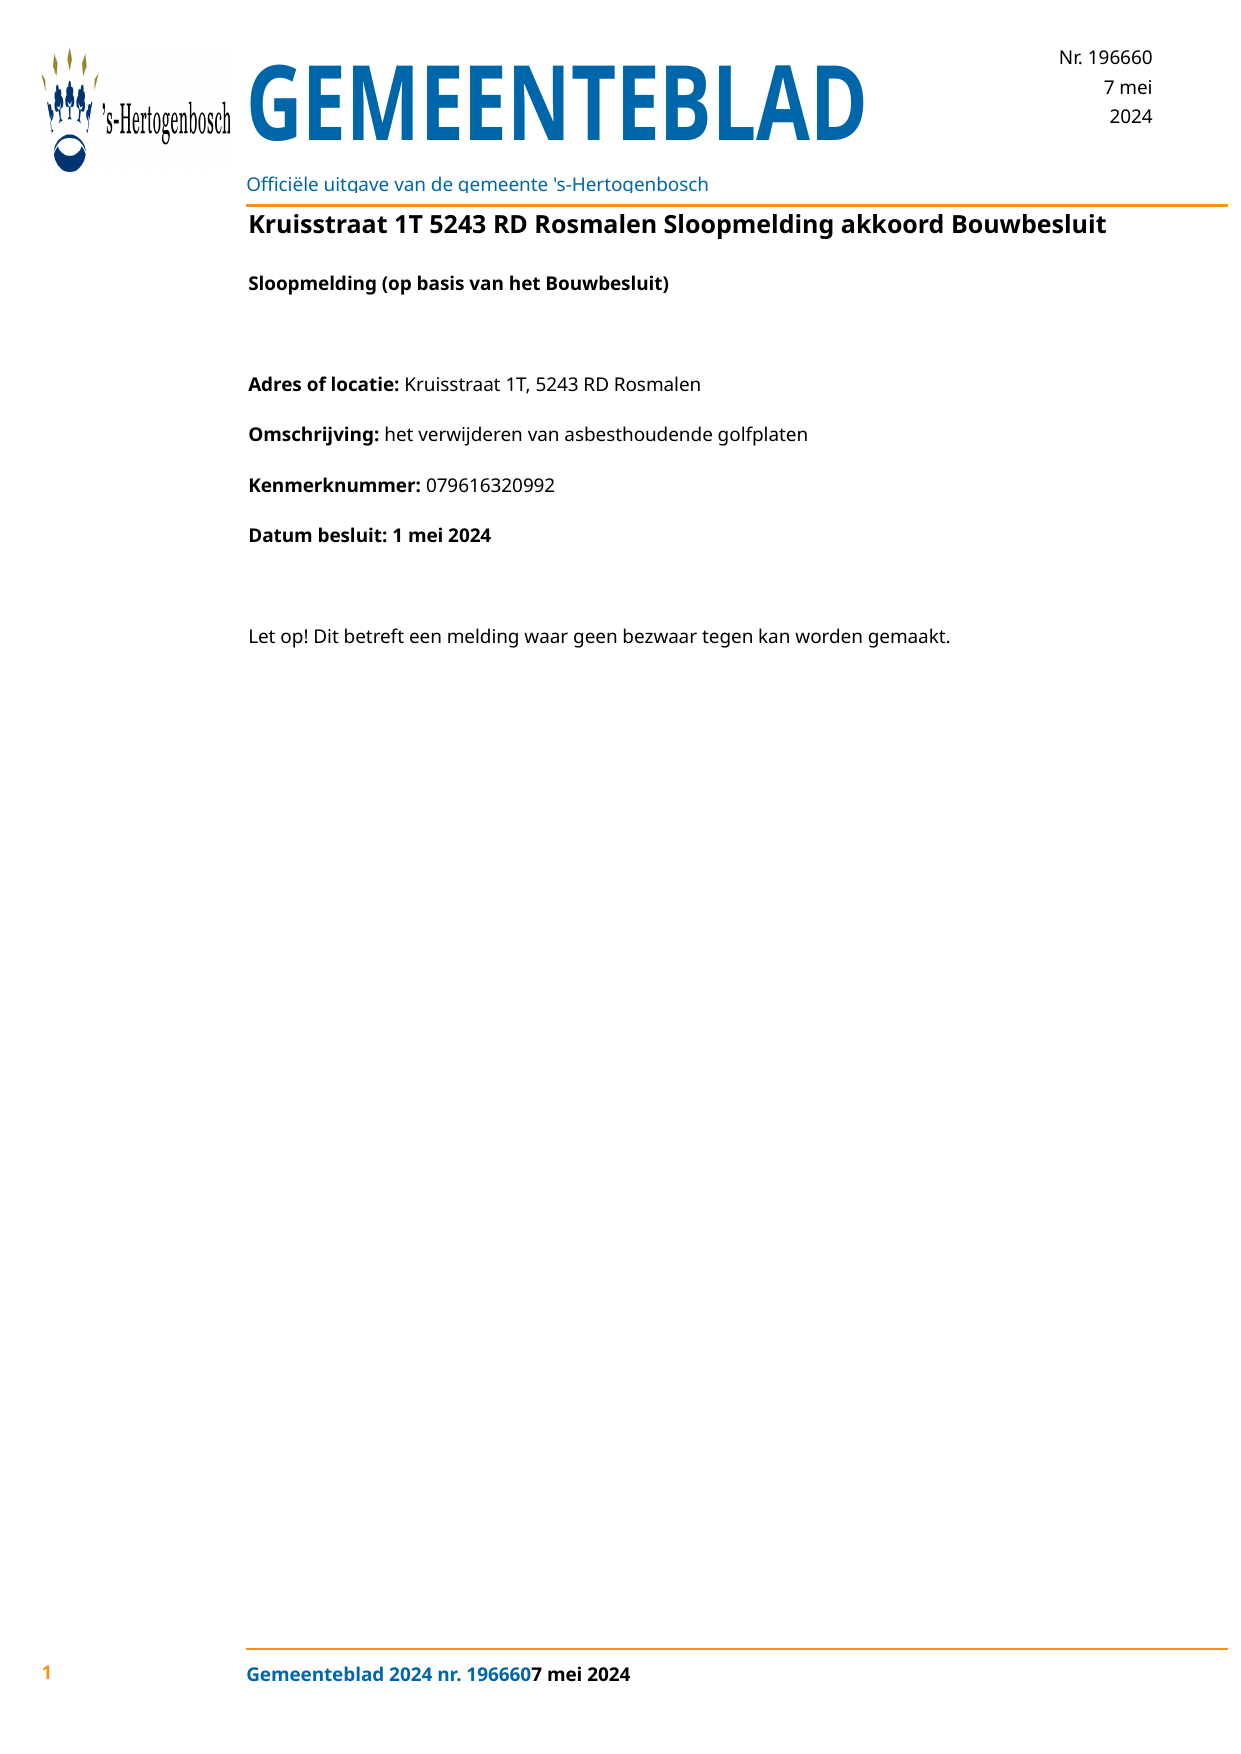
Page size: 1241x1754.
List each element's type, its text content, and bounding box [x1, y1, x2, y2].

text Datum besluit: 1 mei 2024 [248, 522, 1152, 548]
text Adres of locatie: Kruisstraat 1T, 5243 RD Rosmalen [248, 371, 1152, 397]
picture [41, 47, 231, 172]
text Let op! Dit betreft een melding waar geen bezwaar tegen kan worden gemaakt. [248, 623, 1152, 649]
text Kenmerknummer: 079616320992 [248, 472, 1152, 498]
text Omschrijving: het verwijderen van asbesthoudende golfplaten [248, 422, 1152, 447]
text Kruisstraat 1T 5243 RD Rosmalen Sloopmelding akkoord Bouwbesluit [248, 207, 1152, 241]
text Sloopmelding (op basis van het Bouwbesluit) [248, 270, 1152, 296]
